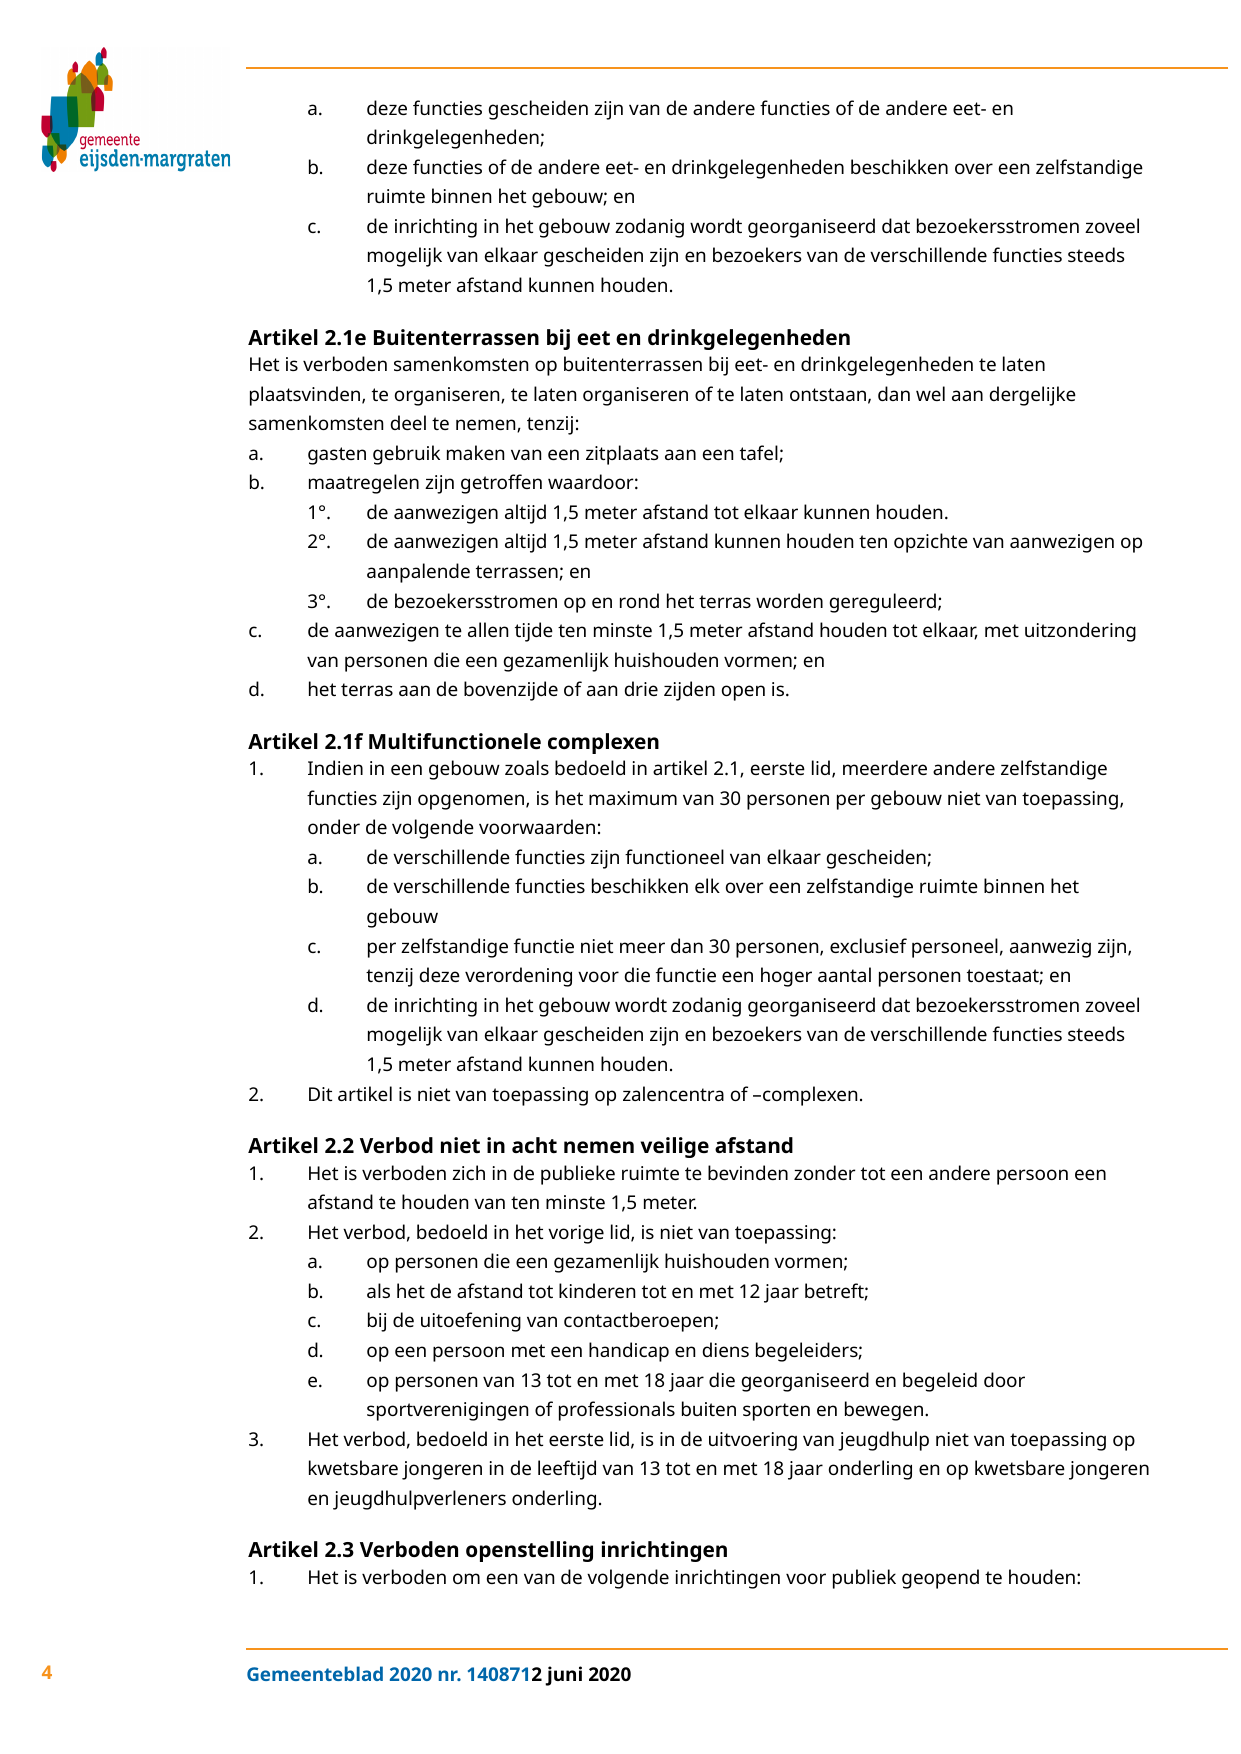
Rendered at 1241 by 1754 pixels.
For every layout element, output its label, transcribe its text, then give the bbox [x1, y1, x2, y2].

list per zelfstandige functie niet meer dan 30 personen, exclusief personeel, aanwezig zijn, tenzij deze verordening voor die functie een hoger aantal personen toestaat; en [307, 933, 1152, 988]
text Het is verboden samenkomsten op buitenterrassen bij eet- en drinkgelegenheden te laten plaatsvinden, te organiseren, te laten organiseren of te laten ontstaan, dan wel aan dergelijke samenkomsten deel te nemen, tenzij: [248, 351, 1152, 436]
list Het is verboden om een van de volgende inrichtingen voor publiek geopend te houden: [248, 1564, 1152, 1590]
text Artikel 2.1e Buitenterrassen bij eet en drinkgelegenheden [248, 323, 1152, 351]
list Het verbod, bedoeld in het eerste lid, is in de uitvoering van jeugdhulp niet van toepassing op kwetsbare jongeren in de leeftijd van 13 tot en met 18 jaar onderling en op kwetsbare jongeren en jeugdhulpverleners onderling. [248, 1426, 1152, 1511]
list de inrichting in het gebouw zodanig wordt georganiseerd dat bezoekersstromen zoveel mogelijk van elkaar gescheiden zijn en bezoekers van de verschillende functies steeds 1,5 meter afstand kunnen houden. [307, 213, 1152, 298]
list Het is verboden zich in de publieke ruimte te bevinden zonder tot een andere persoon een afstand te houden van ten minste 1,5 meter. [248, 1160, 1152, 1215]
list deze functies of de andere eet- en drinkgelegenheden beschikken over een zelfstandige ruimte binnen het gebouw; en [307, 154, 1152, 209]
list maatregelen zijn getroffen waardoor: [248, 469, 1152, 495]
list de verschillende functies beschikken elk over een zelfstandige ruimte binnen het gebouw [307, 874, 1152, 929]
list als het de afstand tot kinderen tot en met 12 jaar betreft; [307, 1278, 1152, 1304]
list de aanwezigen altijd 1,5 meter afstand kunnen houden ten opzichte van aanwezigen op aanpalende terrassen; en [307, 529, 1152, 584]
list de bezoekersstromen op en rond het terras worden gereguleerd; [307, 588, 1152, 613]
list deze functies gescheiden zijn van de andere functies of de andere eet- en drinkgelegenheden; [307, 95, 1152, 150]
list op personen die een gezamenlijk huishouden vormen; [307, 1248, 1152, 1274]
list op personen van 13 tot en met 18 jaar die georganiseerd en begeleid door sportverenigingen of professionals buiten sporten en bewegen. [307, 1367, 1152, 1422]
list bij de uitoefening van contactberoepen; [307, 1308, 1152, 1333]
text Artikel 2.3 Verboden openstelling inrichtingen [248, 1536, 1152, 1564]
list de verschillende functies zijn functioneel van elkaar gescheiden; [307, 844, 1152, 870]
list op een persoon met een handicap en diens begeleiders; [307, 1337, 1152, 1363]
text Artikel 2.2 Verbod niet in acht nemen veilige afstand [248, 1131, 1152, 1160]
text Artikel 2.1f Multifunctionele complexen [248, 727, 1152, 755]
list Het verbod, bedoeld in het vorige lid, is niet van toepassing: [248, 1219, 1152, 1244]
picture [41, 47, 231, 172]
list Indien in een gebouw zoals bedoeld in artikel 2.1, eerste lid, meerdere andere zelfstandige functies zijn opgenomen, is het maximum van 30 personen per gebouw niet van toepassing, onder de volgende voorwaarden: [248, 755, 1152, 840]
list de aanwezigen te allen tijde ten minste 1,5 meter afstand houden tot elkaar, met uitzondering van personen die een gezamenlijk huishouden vormen; en [248, 617, 1152, 673]
list gasten gebruik maken van een zitplaats aan een tafel; [248, 440, 1152, 466]
list Dit artikel is niet van toepassing op zalencentra of –complexen. [248, 1081, 1152, 1107]
list het terras aan de bovenzijde of aan drie zijden open is. [248, 677, 1152, 702]
list de aanwezigen altijd 1,5 meter afstand tot elkaar kunnen houden. [307, 499, 1152, 525]
list de inrichting in het gebouw wordt zodanig georganiseerd dat bezoekersstromen zoveel mogelijk van elkaar gescheiden zijn en bezoekers van de verschillende functies steeds 1,5 meter afstand kunnen houden. [307, 992, 1152, 1077]
